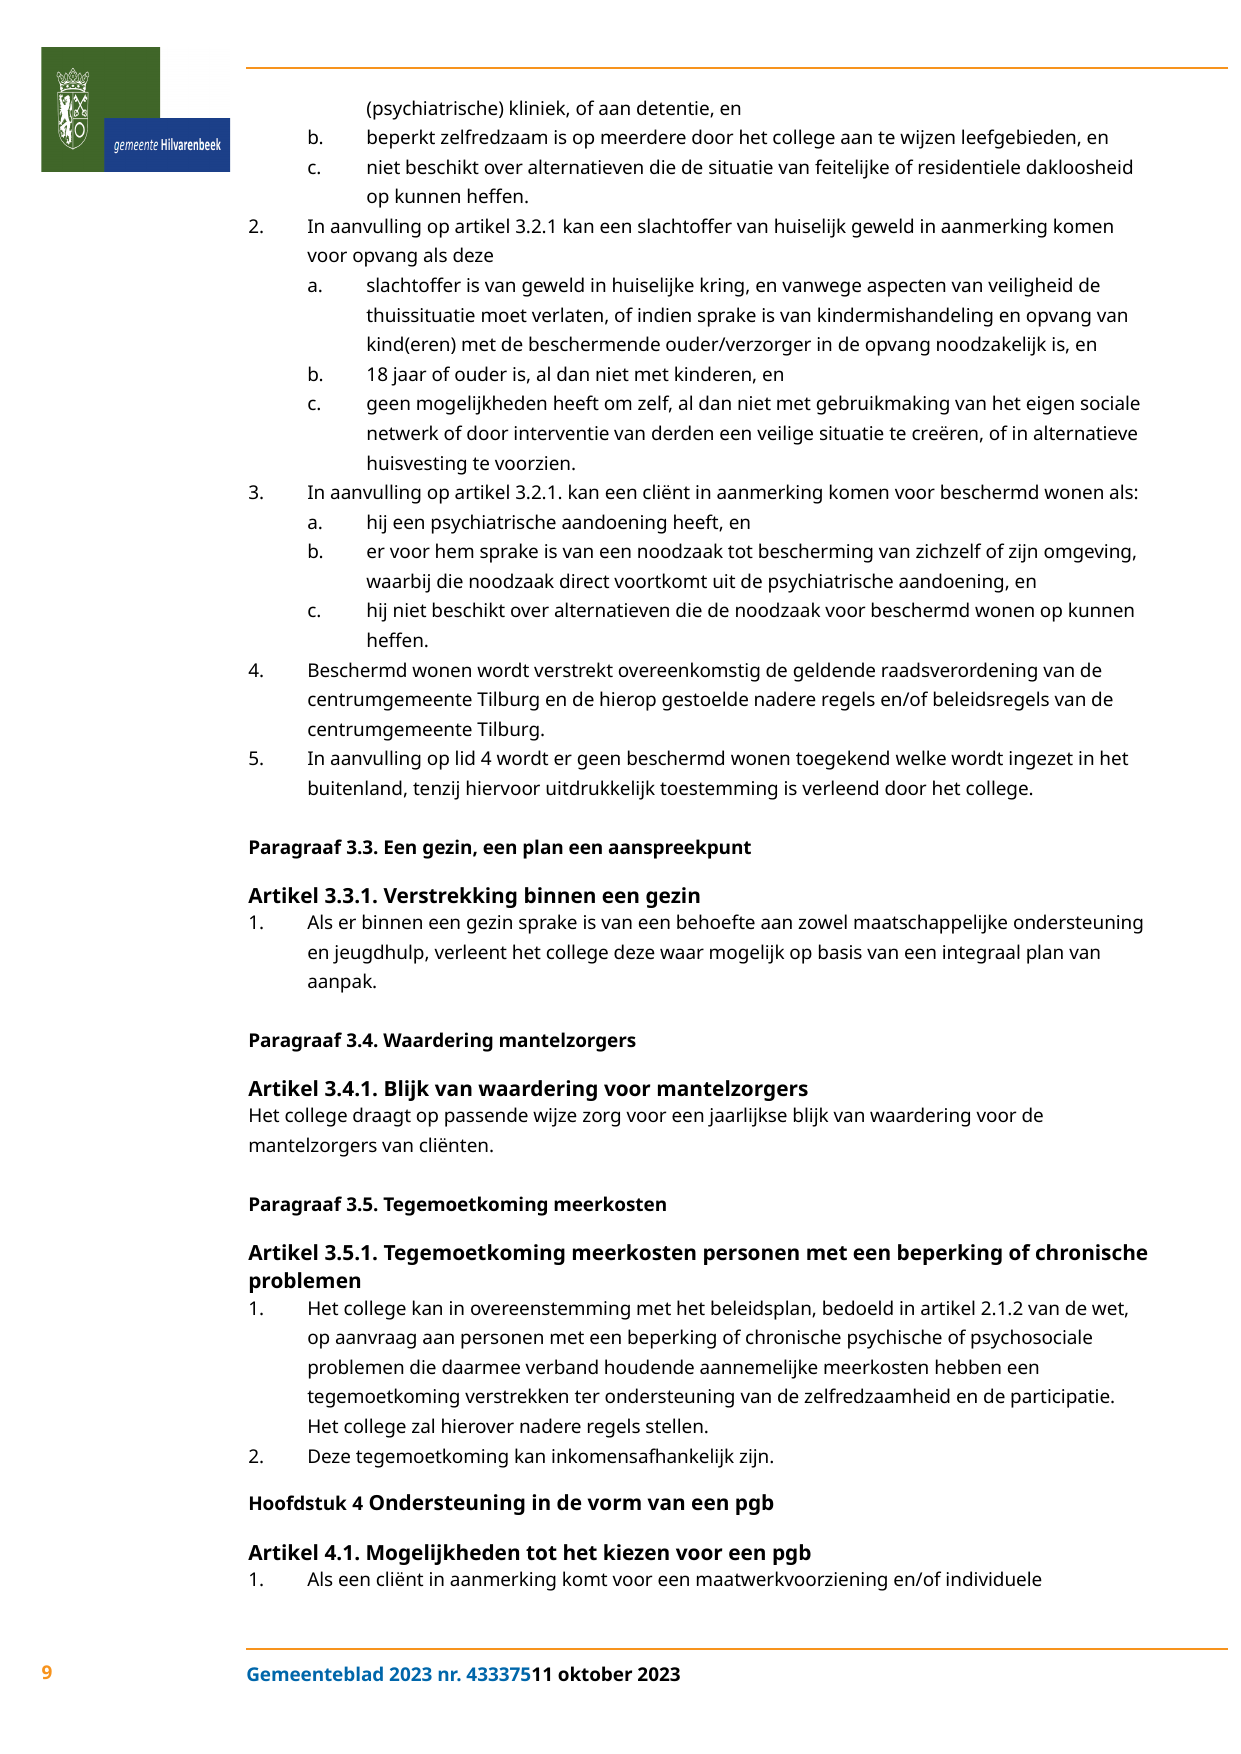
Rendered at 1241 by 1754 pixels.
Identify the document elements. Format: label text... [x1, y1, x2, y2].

list hij niet beschikt over alternatieven die de noodzaak voor beschermd wonen op kunnen heffen. [307, 598, 1152, 653]
list Beschermd wonen wordt verstrekt overeenkomstig de geldende raadsverordening van de centrumgemeente Tilburg en de hierop gestoelde nadere regels en/of beleidsregels van de centrumgemeente Tilburg. [248, 657, 1152, 742]
list beperkt zelfredzaam is op meerdere door het college aan te wijzen leefgebieden, en [307, 124, 1152, 150]
text Artikel 3.4.1. Blijk van waardering voor mantelzorgers [248, 1074, 1152, 1103]
list Het college kan in overeenstemming met het beleidsplan, bedoeld in artikel 2.1.2 van de wet, op aanvraag aan personen met een beperking of chronische psychische of psychosociale problemen die daarmee verband houdende aannemelijke meerkosten hebben een tegemoetkoming verstrekken ter ondersteuning van de zelfredzaamheid en de participatie. Het college zal hierover nadere regels stellen. [248, 1295, 1152, 1439]
text Paragraaf 3.3. Een gezin, een plan een aanspreekpunt [248, 834, 1152, 860]
text Paragraaf 3.4. Waardering mantelzorgers [248, 1028, 1152, 1053]
text Het college draagt op passende wijze zorg voor een jaarlijkse blijk van waardering voor de mantelzorgers van cliënten. [248, 1103, 1152, 1158]
text Artikel 4.1. Mogelijkheden tot het kiezen voor een pgb [248, 1538, 1152, 1566]
list Als er binnen een gezin sprake is van een behoefte aan zowel maatschappelijke ondersteuning en jeugdhulp, verleent het college deze waar mogelijk op basis van een integraal plan van aanpak. [248, 909, 1152, 994]
list Deze tegemoetkoming kan inkomensafhankelijk zijn. [248, 1443, 1152, 1468]
list (psychiatrische) kliniek, of aan detentie, en [307, 95, 1152, 121]
list niet beschikt over alternatieven die de situatie van feitelijke of residentiele dakloosheid op kunnen heffen. [307, 154, 1152, 209]
list hij een psychiatrische aandoening heeft, en [307, 509, 1152, 535]
text Artikel 3.3.1. Verstrekking binnen een gezin [248, 881, 1152, 909]
list slachtoffer is van geweld in huiselijke kring, en vanwege aspecten van veiligheid de thuissituatie moet verlaten, of indien sprake is van kindermishandeling en opvang van kind(eren) met de beschermende ouder/verzorger in de opvang noodzakelijk is, en [307, 272, 1152, 357]
list 18 jaar of ouder is, al dan niet met kinderen, en [307, 361, 1152, 387]
list geen mogelijkheden heeft om zelf, al dan niet met gebruikmaking van het eigen sociale netwerk of door interventie van derden een veilige situatie te creëren, of in alternatieve huisvesting te voorzien. [307, 391, 1152, 476]
picture [41, 47, 231, 172]
text Artikel 3.5.1. Tegemoetkoming meerkosten personen met een beperking of chronische problemen [248, 1238, 1152, 1295]
list In aanvulling op artikel 3.2.1 kan een slachtoffer van huiselijk geweld in aanmerking komen voor opvang als deze [248, 213, 1152, 268]
text Paragraaf 3.5. Tegemoetkoming meerkosten [248, 1191, 1152, 1217]
list In aanvulling op lid 4 wordt er geen beschermd wonen toegekend welke wordt ingezet in het buitenland, tenzij hiervoor uitdrukkelijk toestemming is verleend door het college. [248, 746, 1152, 801]
text Hoofdstuk 4 Ondersteuning in de vorm van een pgb [248, 1488, 1152, 1517]
list Als een cliënt in aanmerking komt voor een maatwerkvoorziening en/of individuele [248, 1566, 1152, 1592]
list er voor hem sprake is van een noodzaak tot bescherming van zichzelf of zijn omgeving, waarbij die noodzaak direct voortkomt uit de psychiatrische aandoening, en [307, 538, 1152, 594]
list In aanvulling op artikel 3.2.1. kan een cliënt in aanmerking komen voor beschermd wonen als: [248, 479, 1152, 505]
